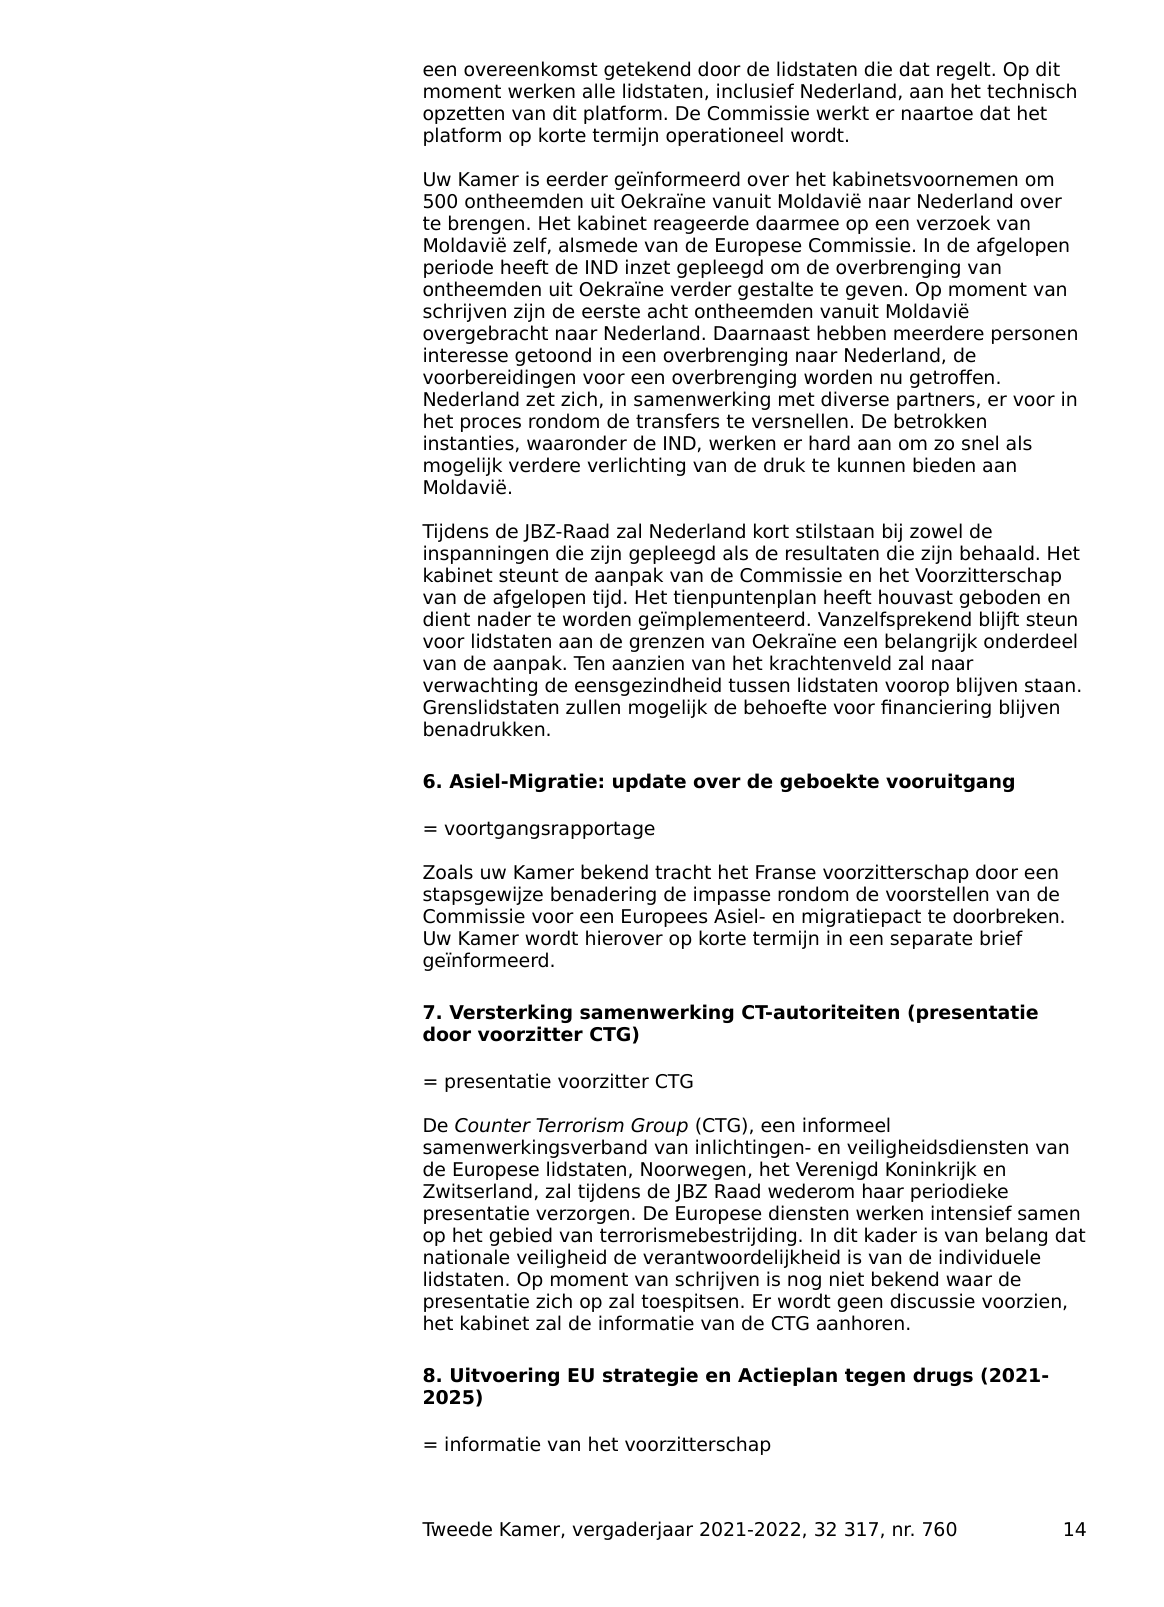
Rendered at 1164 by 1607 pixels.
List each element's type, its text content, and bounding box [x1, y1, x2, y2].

text Tijdens de JBZ-Raad zal Nederland kort stilstaan bij zowel de inspanningen die zijn gepleegd als de resultaten die zijn behaald. Het kabinet steunt de aanpak van de Commissie en het Voorzitterschap van de afgelopen tijd. Het tienpuntenplan heeft houvast geboden en dient nader te worden geïmplementeerd. Vanzelfsprekend blijft steun voor lidstaten aan de grenzen van Oekraïne een belangrijk onderdeel van de aanpak. Ten aanzien van het krachtenveld zal naar verwachting de eensgezindheid tussen lidstaten voorop blijven staan. Grenslidstaten zullen mogelijk de behoefte voor financiering blijven benadrukken. [422, 521, 1087, 741]
text Zoals uw Kamer bekend tracht het Franse voorzitterschap door een stapsgewijze benadering de impasse rondom de voorstellen van de Commissie voor een Europees Asiel- en migratiepact te doorbreken. Uw Kamer wordt hierover op korte termijn in een separate brief geïnformeerd. [422, 862, 1087, 972]
text = voortgangsrapportage [422, 818, 1087, 840]
subtitle 6. Asiel-Migratie: update over de geboekte vooruitgang [422, 771, 1087, 793]
text = informatie van het voorzitterschap [422, 1434, 1087, 1456]
subtitle 8. Uitvoering EU strategie en Actieplan tegen drugs (2021-2025) [422, 1365, 1087, 1409]
text = presentatie voorzitter CTG [422, 1071, 1087, 1093]
text een overeenkomst getekend door de lidstaten die dat regelt. Op dit moment werken alle lidstaten, inclusief Nederland, aan het technisch opzetten van dit platform. De Commissie werkt er naartoe dat het platform op korte termijn operationeel wordt. [422, 59, 1087, 147]
text De Counter Terrorism Group (CTG), een informeel samenwerkingsverband van inlichtingen- en veiligheidsdiensten van de Europese lidstaten, Noorwegen, het Verenigd Koninkrijk en Zwitserland, zal tijdens de JBZ Raad wederom haar periodieke presentatie verzorgen. De Europese diensten werken intensief samen op het gebied van terrorismebestrijding. In dit kader is van belang dat nationale veiligheid de verantwoordelijkheid is van de individuele lidstaten. Op moment van schrijven is nog niet bekend waar de presentatie zich op zal toespitsen. Er wordt geen discussie voorzien, het kabinet zal de informatie van de CTG aanhoren. [422, 1115, 1087, 1335]
subtitle 7. Versterking samenwerking CT-autoriteiten (presentatie door voorzitter CTG) [422, 1002, 1087, 1046]
text Uw Kamer is eerder geïnformeerd over het kabinetsvoornemen om 500 ontheemden uit Oekraïne vanuit Moldavië naar Nederland over te brengen. Het kabinet reageerde daarmee op een verzoek van Moldavië zelf, alsmede van de Europese Commissie. In de afgelopen periode heeft de IND inzet gepleegd om de overbrenging van ontheemden uit Oekraïne verder gestalte te geven. Op moment van schrijven zijn de eerste acht ontheemden vanuit Moldavië overgebracht naar Nederland. Daarnaast hebben meerdere personen interesse getoond in een overbrenging naar Nederland, de voorbereidingen voor een overbrenging worden nu getroffen. Nederland zet zich, in samenwerking met diverse partners, er voor in het proces rondom de transfers te versnellen. De betrokken instanties, waaronder de IND, werken er hard aan om zo snel als mogelijk verdere verlichting van de druk te kunnen bieden aan Moldavië. [422, 169, 1087, 499]
